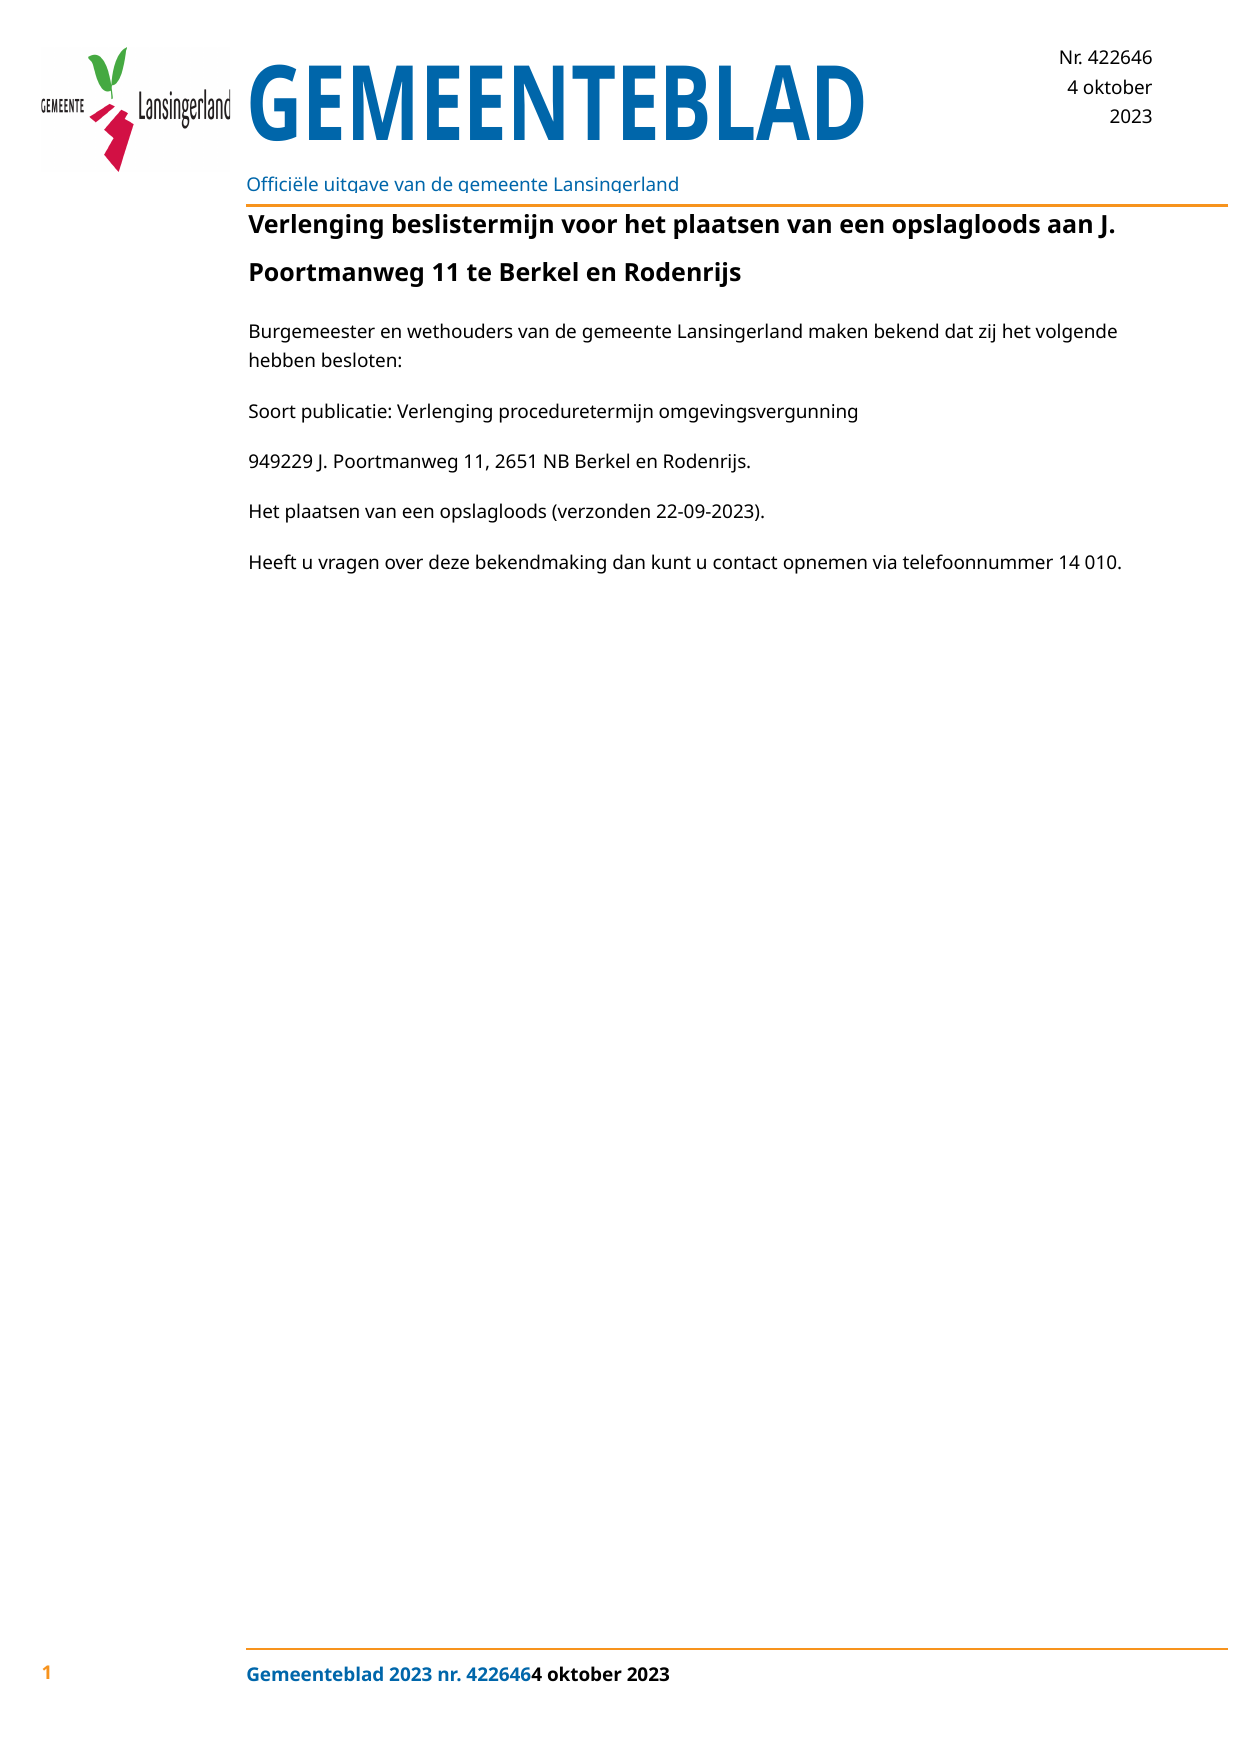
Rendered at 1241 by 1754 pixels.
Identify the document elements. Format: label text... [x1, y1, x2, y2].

text Verlenging beslistermijn voor het plaatsen van een opslagloods aan J. Poortmanweg 11 te Berkel en Rodenrijs [248, 207, 1152, 288]
text Soort publicatie: Verlenging proceduretermijn omgevingsvergunning [248, 398, 1152, 424]
picture [41, 47, 231, 172]
text Burgemeester en wethouders van de gemeente Lansingerland maken bekend dat zij het volgende hebben besloten: [248, 318, 1152, 373]
text 949229 J. Poortmanweg 11, 2651 NB Berkel en Rodenrijs. [248, 448, 1152, 474]
text Het plaatsen van een opslagloods (verzonden 22-09-2023). [248, 499, 1152, 524]
text Heeft u vragen over deze bekendmaking dan kunt u contact opnemen via telefoonnummer 14 010. [248, 549, 1152, 575]
